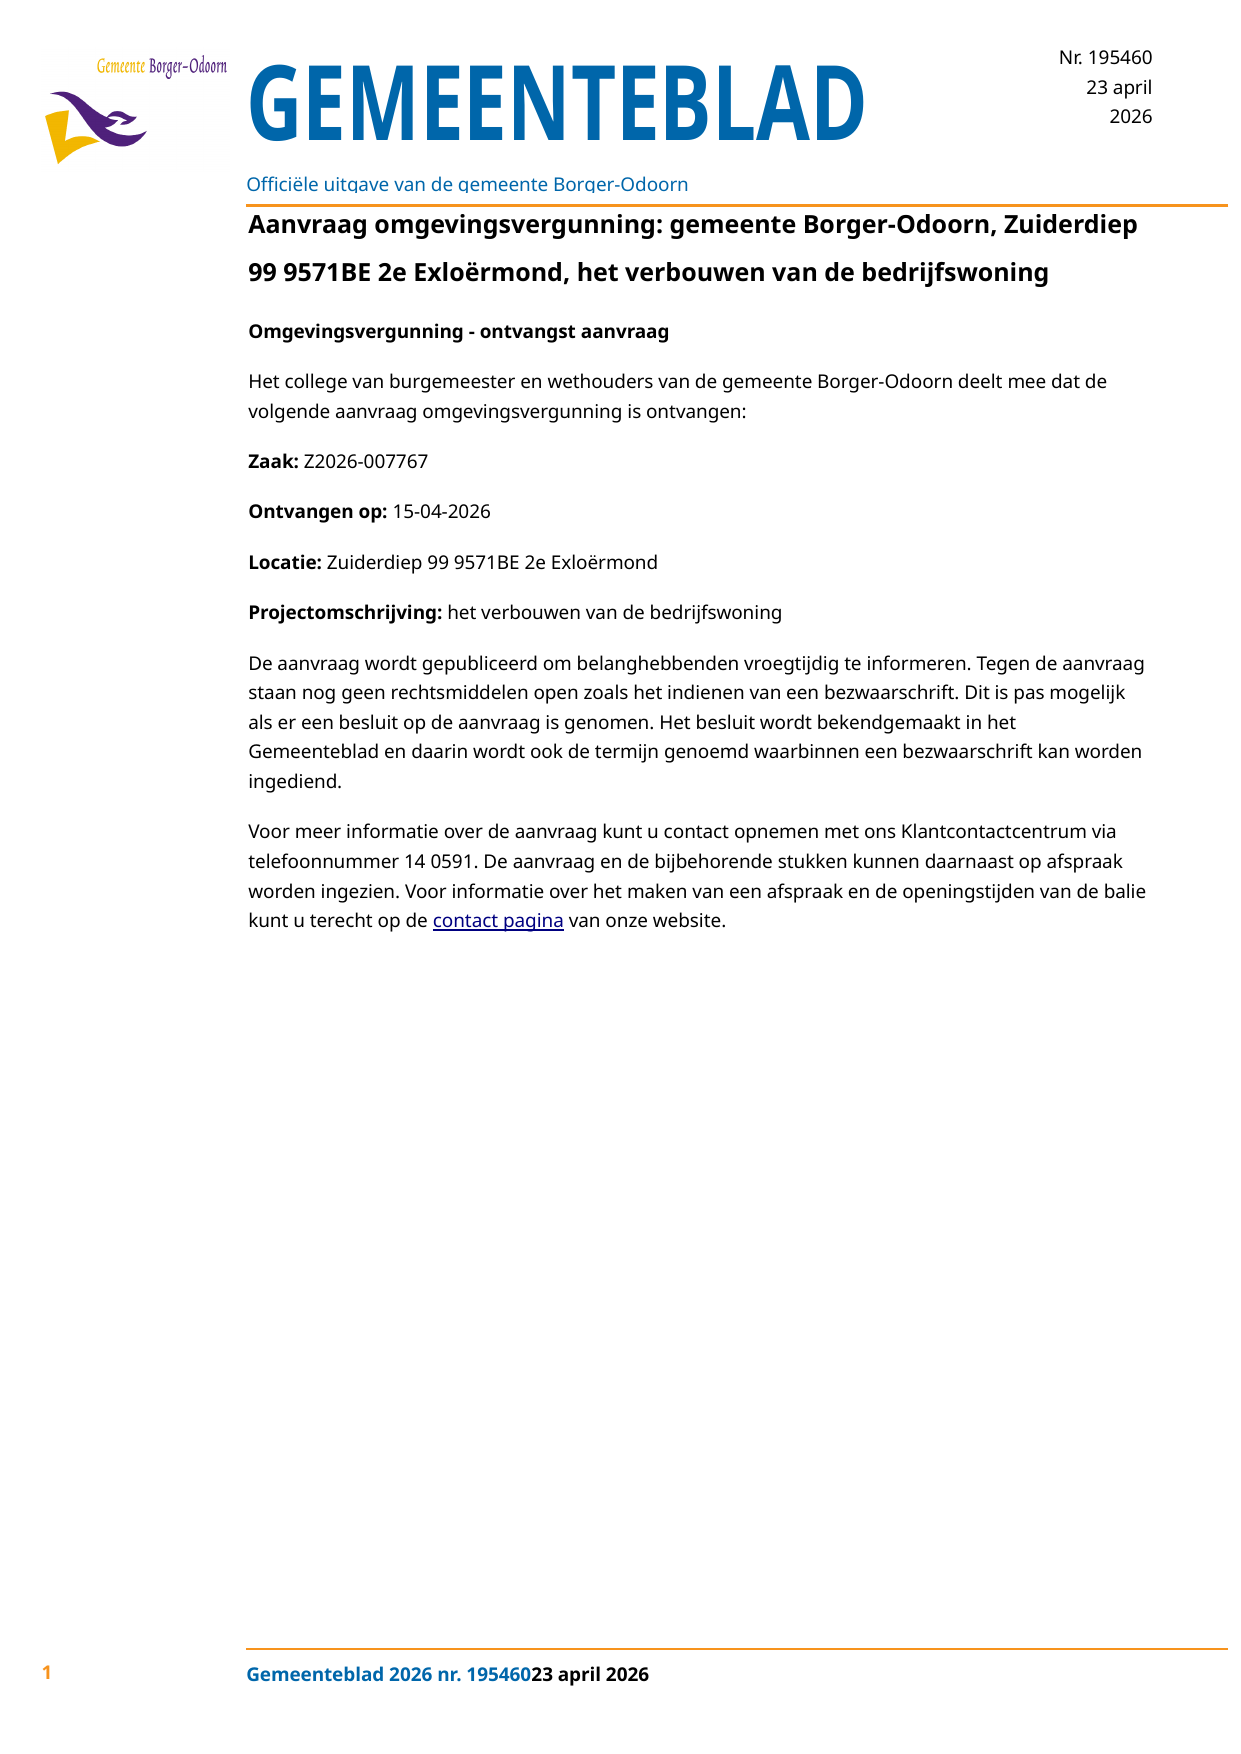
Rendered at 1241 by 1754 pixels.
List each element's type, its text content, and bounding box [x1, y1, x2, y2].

text Omgevingsvergunning - ontvangst aanvraag [248, 318, 1152, 344]
text Projectomschrijving: het verbouwen van de bedrijfswoning [248, 599, 1152, 625]
text Ontvangen op: 15-04-2026 [248, 499, 1152, 524]
text Voor meer informatie over de aanvraag kunt u contact opnemen met ons Klantcontactcentrum via telefoonnummer 14 0591. De aanvraag en de bijbehorende stukken kunnen daarnaast op afspraak worden ingezien. Voor informatie over het maken van een afspraak en de openingstijden van de balie kunt u terecht op de contact pagina van onze website. [248, 819, 1152, 933]
text Het college van burgemeester en wethouders van de gemeente Borger-Odoorn deelt mee dat de volgende aanvraag omgevingsvergunning is ontvangen: [248, 368, 1152, 424]
text Locatie: Zuiderdiep 99 9571BE 2e Exloërmond [248, 549, 1152, 575]
picture [41, 47, 231, 172]
text Zaak: Z2026-007767 [248, 448, 1152, 474]
text Aanvraag omgevingsvergunning: gemeente Borger-Odoorn, Zuiderdiep 99 9571BE 2e Exloërmond, het verbouwen van de bedrijfswoning [248, 207, 1152, 288]
text De aanvraag wordt gepubliceerd om belanghebbenden vroegtijdig te informeren. Tegen de aanvraag staan nog geen rechtsmiddelen open zoals het indienen van een bezwaarschrift. Dit is pas mogelijk als er een besluit op de aanvraag is genomen. Het besluit wordt bekendgemaakt in het Gemeenteblad en daarin wordt ook de termijn genoemd waarbinnen een bezwaarschrift kan worden ingediend. [248, 650, 1152, 794]
